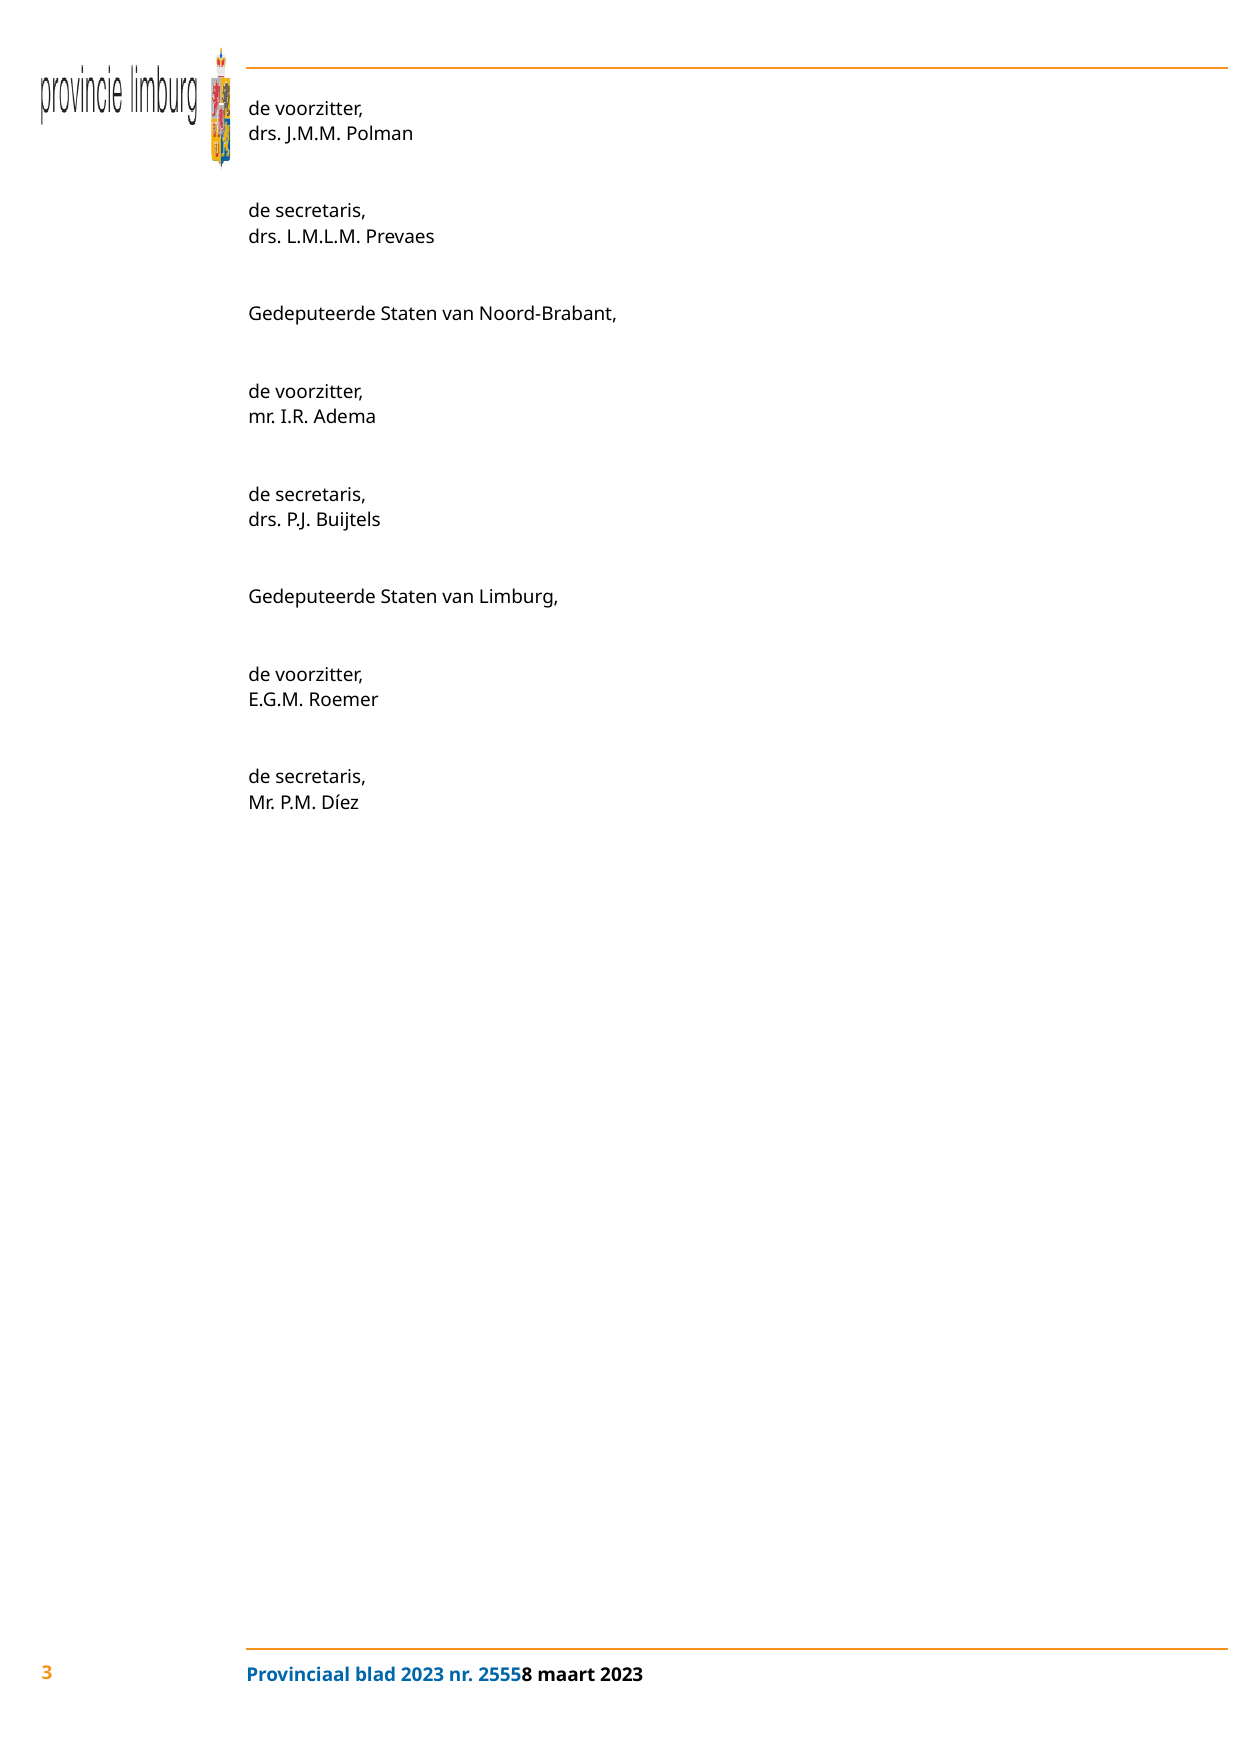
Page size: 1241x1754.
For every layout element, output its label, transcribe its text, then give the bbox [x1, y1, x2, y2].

text drs. P.J. Buijtels [248, 506, 1152, 532]
text drs. J.M.M. Polman [248, 121, 1152, 146]
text mr. I.R. Adema [248, 403, 1152, 429]
text de voorzitter, [248, 378, 1152, 403]
text de secretaris, [248, 764, 1152, 789]
text drs. L.M.L.M. Prevaes [248, 223, 1152, 249]
text de secretaris, [248, 198, 1152, 223]
text de voorzitter, [248, 95, 1152, 121]
text de voorzitter, [248, 661, 1152, 687]
text E.G.M. Roemer [248, 687, 1152, 712]
text Gedeputeerde Staten van Noord-Brabant, [248, 301, 1152, 326]
text de secretaris, [248, 481, 1152, 506]
text Mr. P.M. Díez [248, 789, 1152, 815]
text Gedeputeerde Staten van Limburg, [248, 584, 1152, 609]
picture [41, 47, 231, 172]
